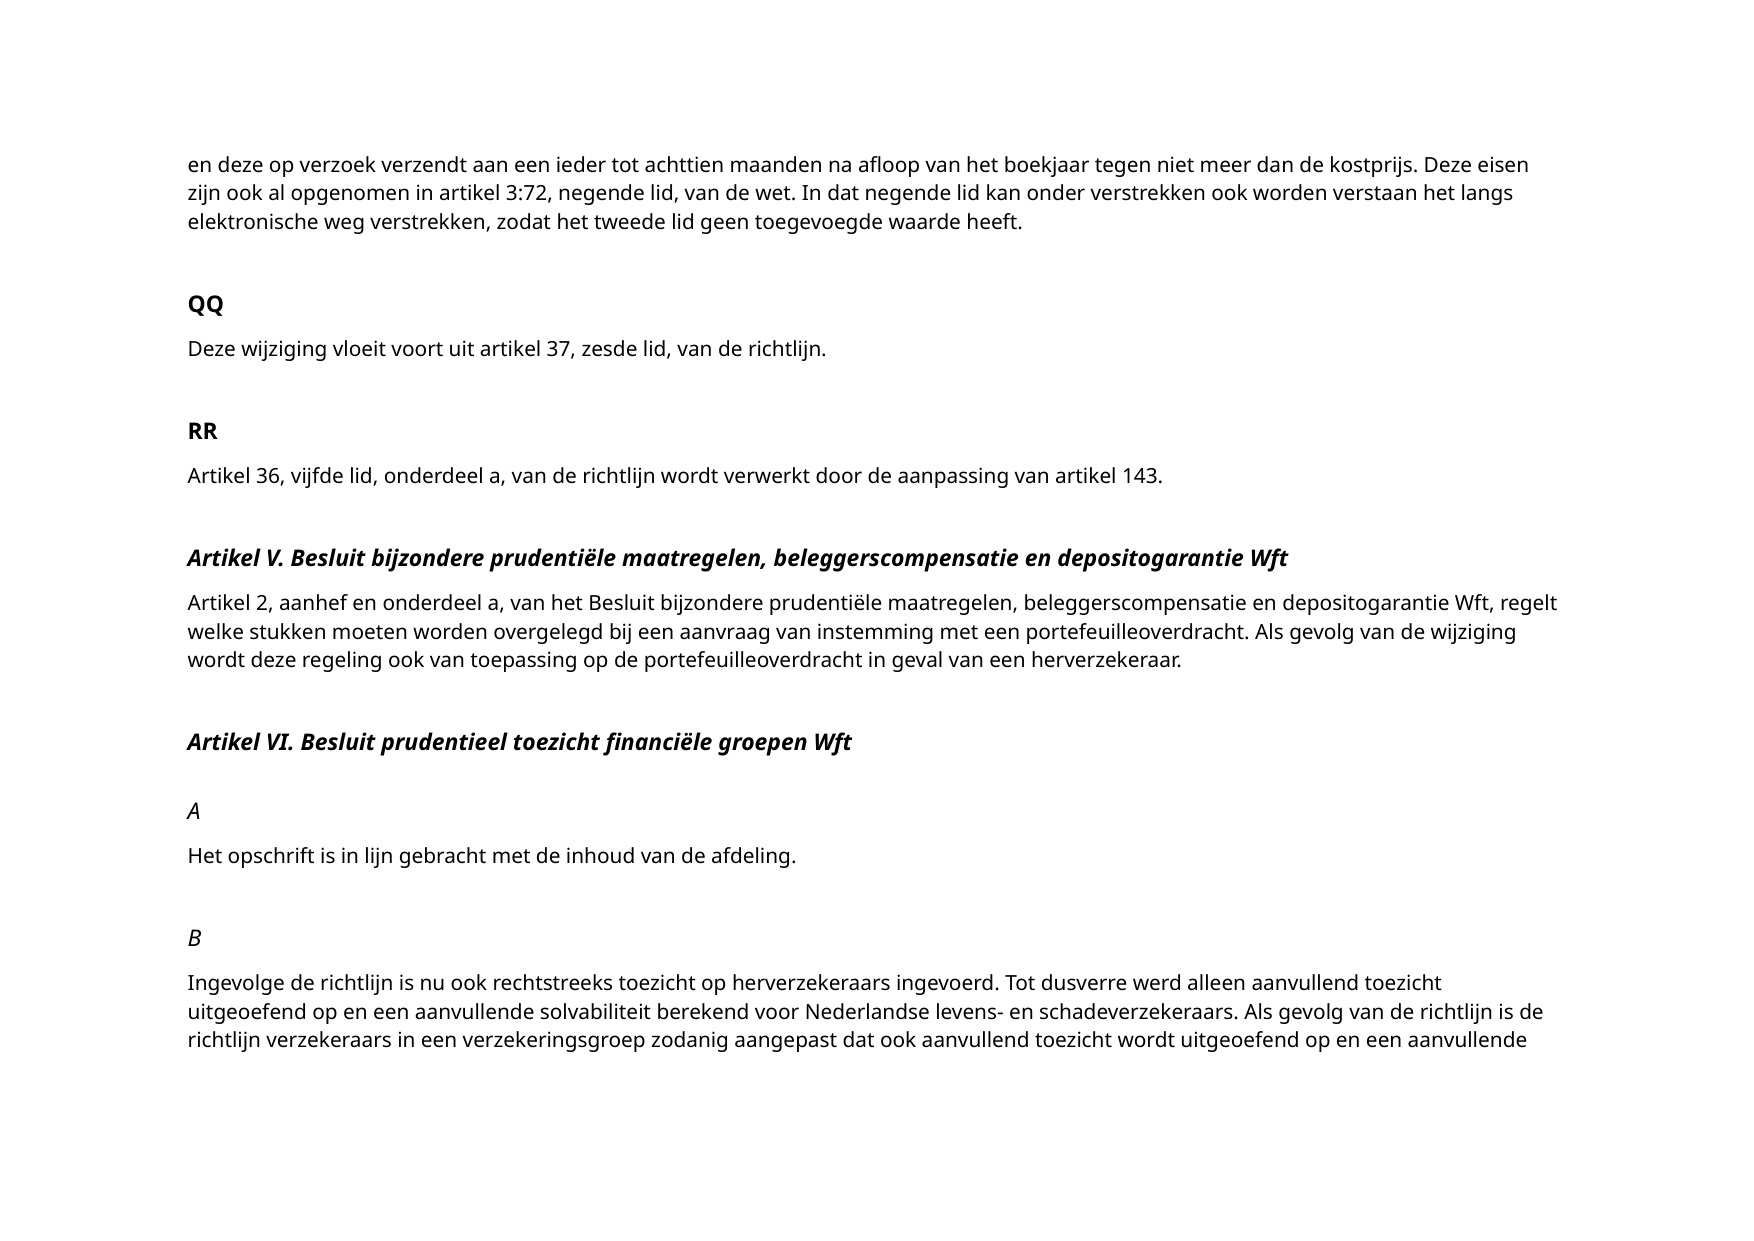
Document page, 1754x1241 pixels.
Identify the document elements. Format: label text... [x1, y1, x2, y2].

text RR [187, 415, 1566, 446]
text B [187, 922, 1566, 953]
text A [187, 795, 1566, 826]
text Artikel 2, aanhef en onderdeel a, van het Besluit bijzondere prudentiële maatregelen, beleggerscompensatie en depositogarantie Wft, regelt welke stukken moeten worden overgelegd bij een aanvraag van instemming met een portefeuilleoverdracht. Als gevolg van de wijziging wordt deze regeling ook van toepassing op de portefeuilleoverdracht in geval van een herverzekeraar. [187, 588, 1566, 674]
text Deze wijziging vloeit voort uit artikel 37, zesde lid, van de richtlijn. [187, 334, 1566, 362]
text Ingevolge de richtlijn is nu ook rechtstreeks toezicht op herverzekeraars ingevoerd. Tot dusverre werd alleen aanvullend toezicht uitgeoefend op en een aanvullende solvabiliteit berekend voor Nederlandse levens- en schadeverzekeraars. Als gevolg van de richtlijn is de richtlijn verzekeraars in een verzekeringsgroep zodanig aangepast dat ook aanvullend toezicht wordt uitgeoefend op en een aanvullende [187, 968, 1566, 1054]
text Het opschrift is in lijn gebracht met de inhoud van de afdeling. [187, 841, 1566, 870]
text Artikel V. Besluit bijzondere prudentiële maatregelen, beleggerscompensatie en depositogarantie Wft [187, 542, 1566, 573]
text Artikel VI. Besluit prudentieel toezicht financiële groepen Wft [187, 726, 1566, 757]
text en deze op verzoek verzendt aan een ieder tot achttien maanden na afloop van het boekjaar tegen niet meer dan de kostprijs. Deze eisen zijn ook al opgenomen in artikel 3:72, negende lid, van de wet. In dat negende lid kan onder verstrekken ook worden verstaan het langs elektronische weg verstrekken, zodat het tweede lid geen toegevoegde waarde heeft. [187, 150, 1566, 235]
text Artikel 36, vijfde lid, onderdeel a, van de richtlijn wordt verwerkt door de aanpassing van artikel 143. [187, 461, 1566, 490]
text QQ [187, 288, 1566, 319]
